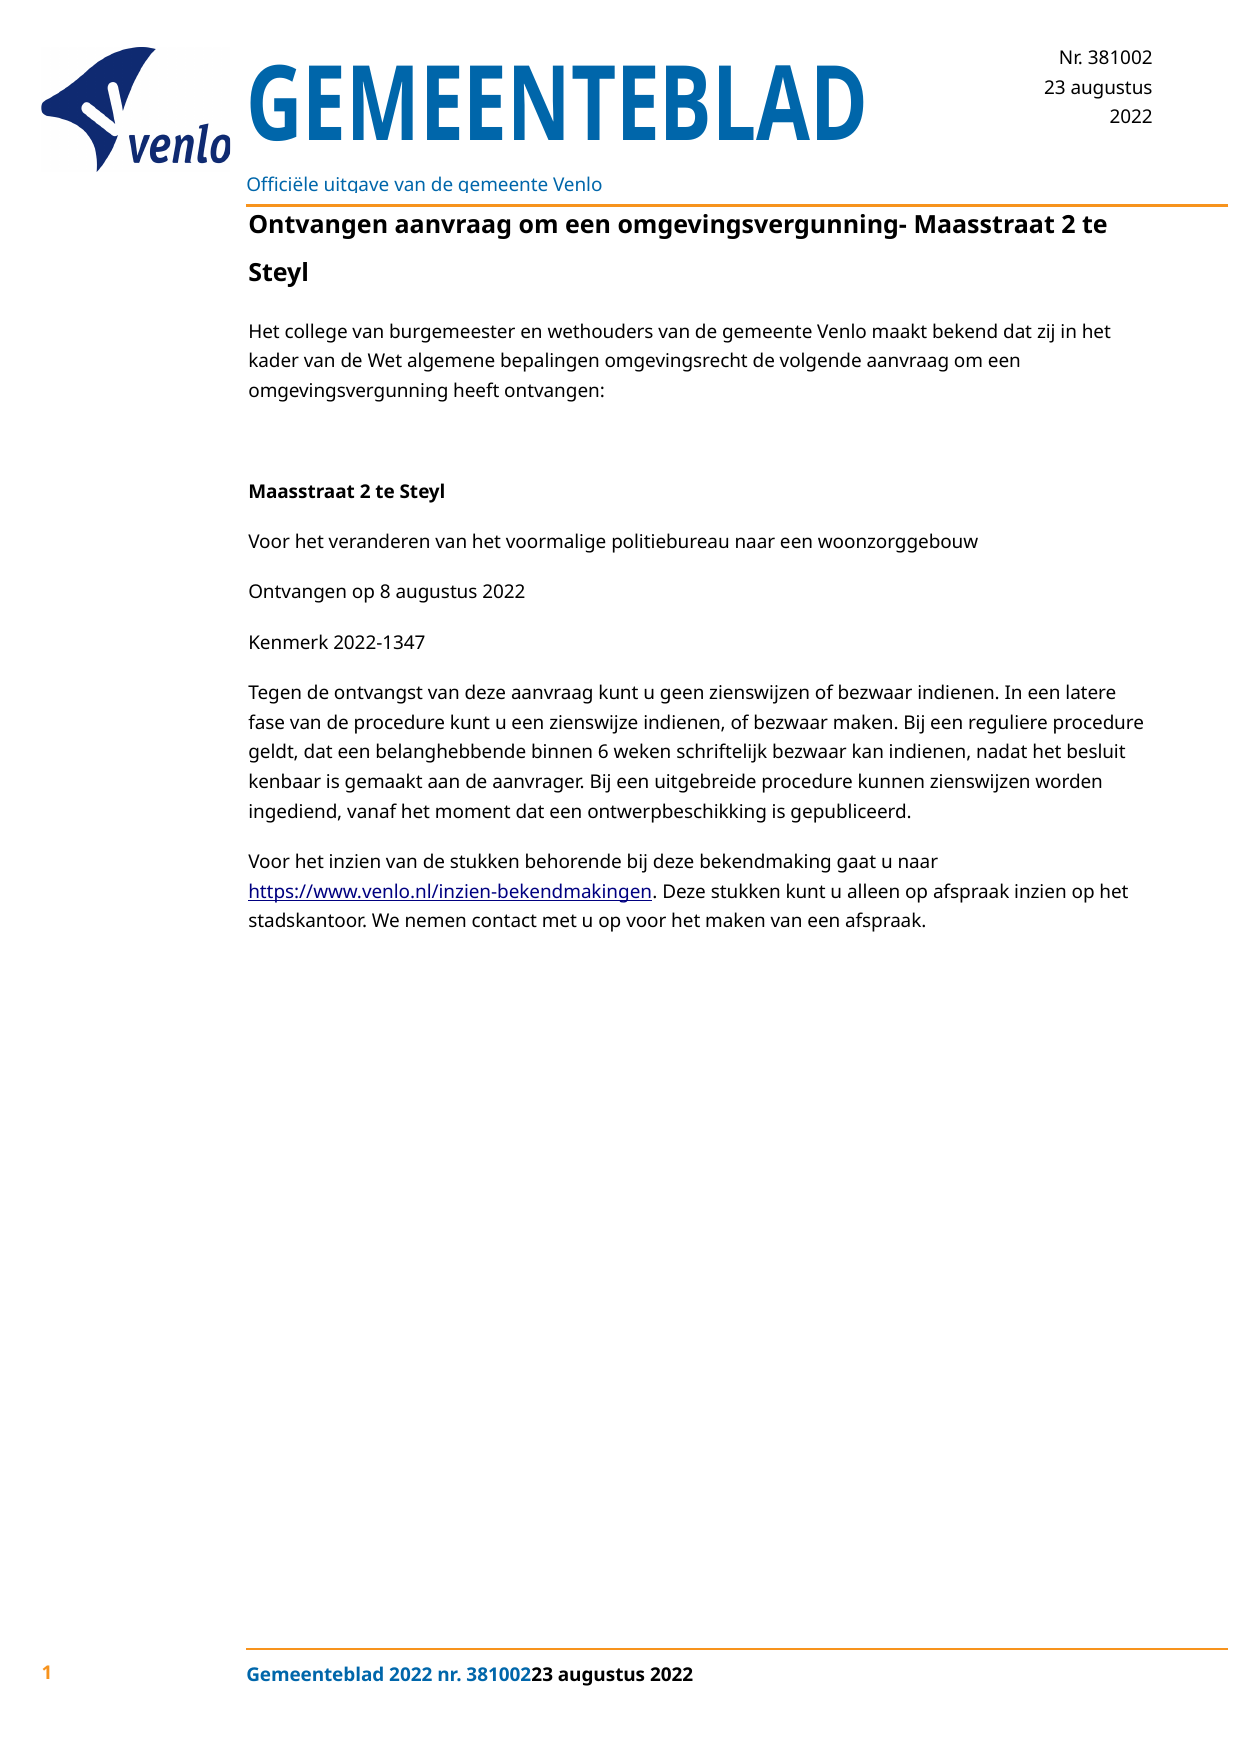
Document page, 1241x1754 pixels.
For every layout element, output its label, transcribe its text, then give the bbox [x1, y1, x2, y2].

picture [41, 47, 231, 172]
text Het college van burgemeester en wethouders van de gemeente Venlo maakt bekend dat zij in het kader van de Wet algemene bepalingen omgevingsrecht de volgende aanvraag om een omgevingsvergunning heeft ontvangen: [248, 318, 1152, 403]
text Voor het veranderen van het voormalige politiebureau naar een woonzorggebouw [248, 528, 1152, 554]
text Maasstraat 2 te Steyl [248, 478, 1152, 504]
text Kenmerk 2022-1347 [248, 629, 1152, 655]
text Tegen de ontvangst van deze aanvraag kunt u geen zienswijzen of bezwaar indienen. In een latere fase van de procedure kunt u een zienswijze indienen, of bezwaar maken. Bij een reguliere procedure geldt, dat een belanghebbende binnen 6 weken schriftelijk bezwaar kan indienen, nadat het besluit kenbaar is gemaakt aan de aanvrager. Bij een uitgebreide procedure kunnen zienswijzen worden ingediend, vanaf het moment dat een ontwerpbeschikking is gepubliceerd. [248, 679, 1152, 824]
text Voor het inzien van de stukken behorende bij deze bekendmaking gaat u naar https://www.venlo.nl/inzien-bekendmakingen. Deze stukken kunt u alleen op afspraak inzien op het stadskantoor. We nemen contact met u op voor het maken van een afspraak. [248, 848, 1152, 933]
text Ontvangen op 8 augustus 2022 [248, 579, 1152, 604]
text Ontvangen aanvraag om een omgevingsvergunning- Maasstraat 2 te Steyl [248, 207, 1152, 288]
